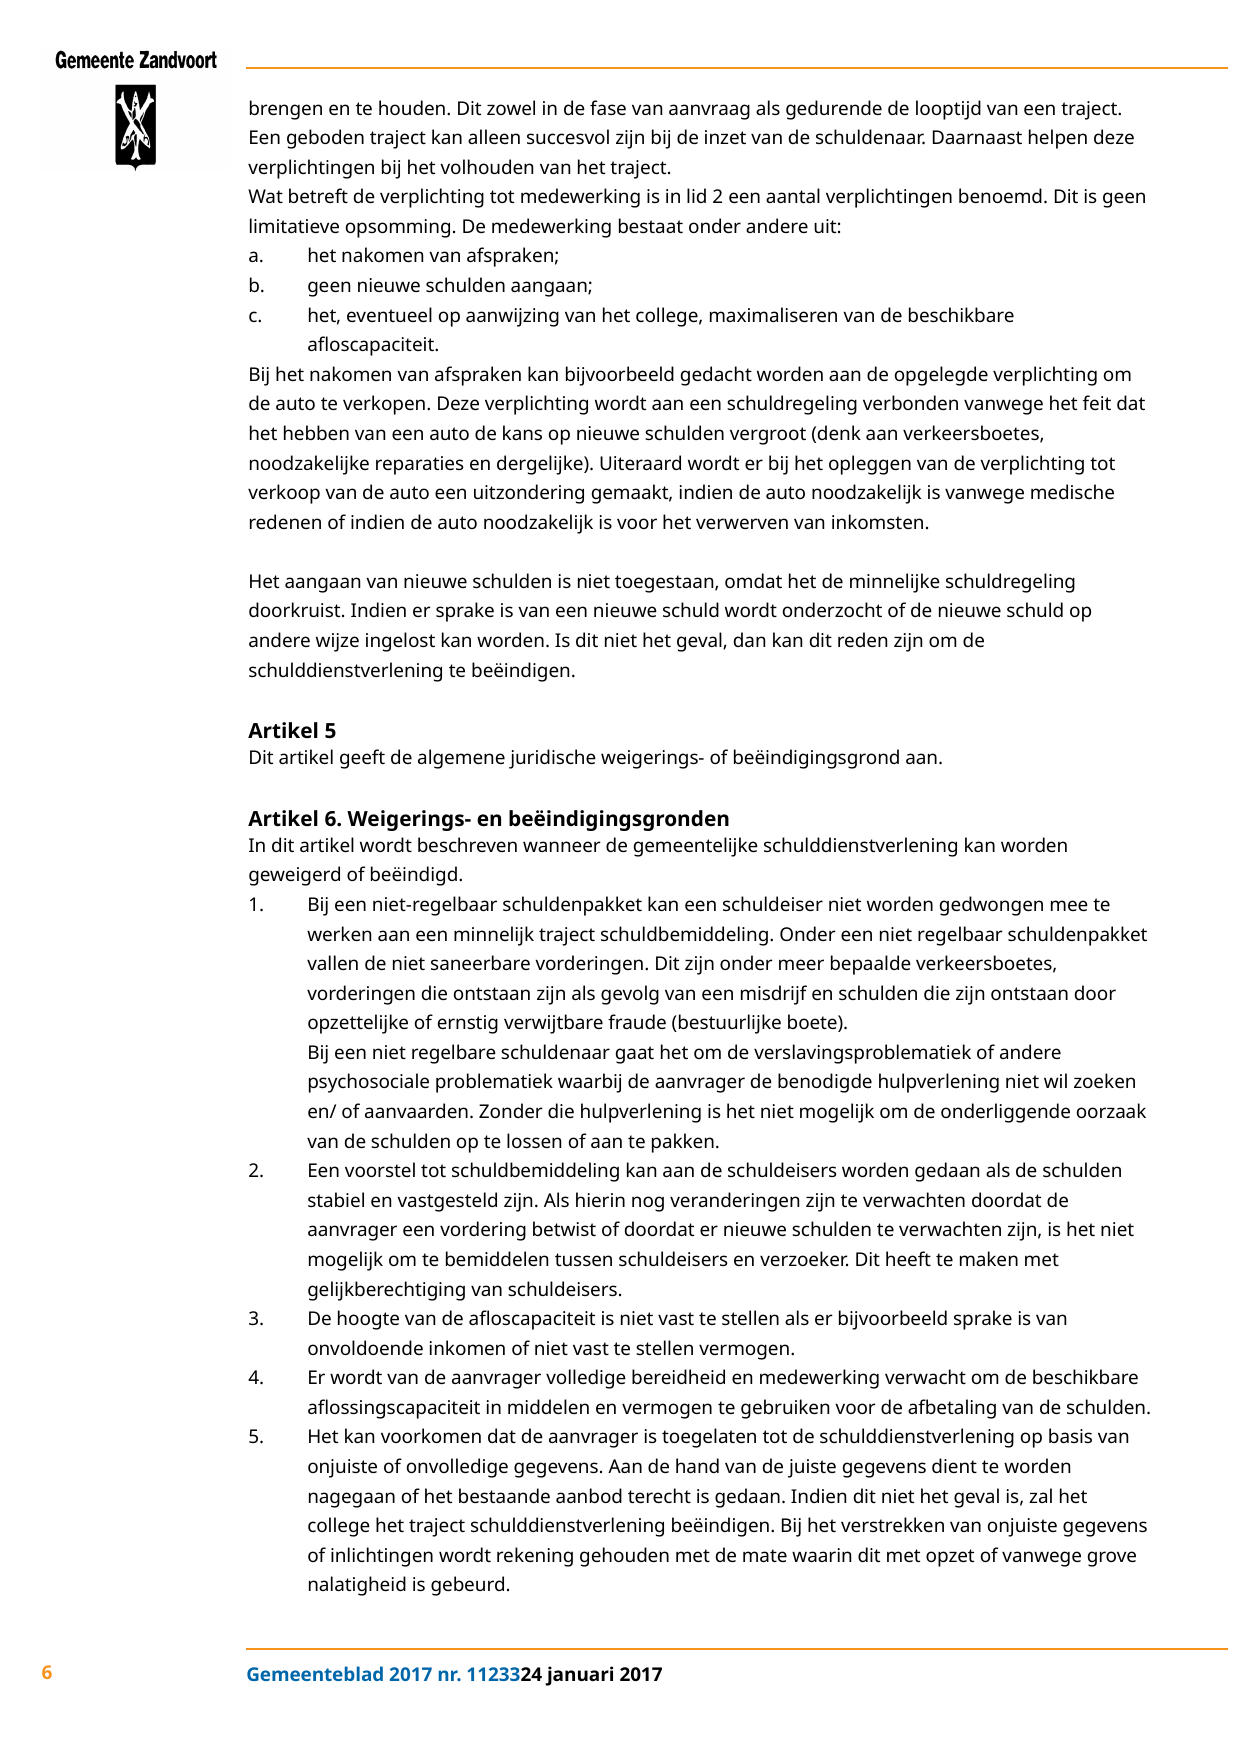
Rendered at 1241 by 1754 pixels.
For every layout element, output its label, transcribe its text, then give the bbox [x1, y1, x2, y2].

list Bij een niet-regelbaar schuldenpakket kan een schuldeiser niet worden gedwongen mee te werken aan een minnelijk traject schuldbemiddeling. Onder een niet regelbaar schuldenpakket vallen de niet saneerbare vorderingen. Dit zijn onder meer bepaalde verkeersboetes, vorderingen die ontstaan zijn als gevolg van een misdrijf en schulden die zijn ontstaan door opzettelijke of ernstig verwijtbare fraude (bestuurlijke boete). [248, 891, 1152, 1035]
text Bij het nakomen van afspraken kan bijvoorbeeld gedacht worden aan de opgelegde verplichting om de auto te verkopen. Deze verplichting wordt aan een schuldregeling verbonden vanwege het feit dat het hebben van een auto de kans op nieuwe schulden vergroot (denk aan verkeersboetes, noodzakelijke reparaties en dergelijke). Uiteraard wordt er bij het opleggen van de verplichting tot verkoop van de auto een uitzondering gemaakt, indien de auto noodzakelijk is vanwege medische redenen of indien de auto noodzakelijk is voor het verwerven van inkomsten. [248, 361, 1152, 535]
list Er wordt van de aanvrager volledige bereidheid en medewerking verwacht om de beschikbare aflossingscapaciteit in middelen en vermogen te gebruiken voor de afbetaling van de schulden. [248, 1364, 1152, 1420]
list geen nieuwe schulden aangaan; [248, 272, 1152, 298]
list Het kan voorkomen dat de aanvrager is toegelaten tot de schulddienstverlening op basis van onjuiste of onvolledige gegevens. Aan de hand van de juiste gegevens dient te worden nagegaan of het bestaande aanbod terecht is gedaan. Indien dit niet het geval is, zal het college het traject schulddienstverlening beëindigen. Bij het verstrekken van onjuiste gegevens of inlichtingen wordt rekening gehouden met de mate waarin dit met opzet of vanwege grove nalatigheid is gebeurd. [248, 1424, 1152, 1597]
text Artikel 5 [248, 716, 1152, 744]
list het, eventueel op aanwijzing van het college, maximaliseren van de beschikbare afloscapaciteit. [248, 302, 1152, 357]
text Het aangaan van nieuwe schulden is niet toegestaan, omdat het de minnelijke schuldregeling doorkruist. Indien er sprake is van een nieuwe schuld wordt onderzocht of de nieuwe schuld op andere wijze ingelost kan worden. Is dit niet het geval, dan kan dit reden zijn om de schulddienstverlening te beëindigen. [248, 568, 1152, 683]
list De hoogte van de afloscapaciteit is niet vast te stellen als er bijvoorbeeld sprake is van onvoldoende inkomen of niet vast te stellen vermogen. [248, 1305, 1152, 1361]
list Bij een niet regelbare schuldenaar gaat het om de verslavingsproblematiek of andere psychosociale problematiek waarbij de aanvrager de benodigde hulpverlening niet wil zoeken en/ of aanvaarden. Zonder die hulpverlening is het niet mogelijk om de onderliggende oorzaak van de schulden op te lossen of aan te pakken. [248, 1039, 1152, 1154]
picture [41, 47, 231, 172]
list het nakomen van afspraken; [248, 243, 1152, 268]
list Een voorstel tot schuldbemiddeling kan aan de schuldeisers worden gedaan als de schulden stabiel en vastgesteld zijn. Als hierin nog veranderingen zijn te verwachten doordat de aanvrager een vordering betwist of doordat er nieuwe schulden te verwachten zijn, is het niet mogelijk om te bemiddelen tussen schuldeisers en verzoeker. Dit heeft te maken met gelijkberechtiging van schuldeisers. [248, 1157, 1152, 1302]
text Artikel 6. Weigerings- en beëindigingsgronden [248, 804, 1152, 832]
text brengen en te houden. Dit zowel in de fase van aanvraag als gedurende de looptijd van een traject. Een geboden traject kan alleen succesvol zijn bij de inzet van de schuldenaar. Daarnaast helpen deze verplichtingen bij het volhouden van het traject. [248, 95, 1152, 180]
text Wat betreft de verplichting tot medewerking is in lid 2 een aantal verplichtingen benoemd. Dit is geen limitatieve opsomming. De medewerking bestaat onder andere uit: [248, 183, 1152, 239]
text In dit artikel wordt beschreven wanneer de gemeentelijke schulddienstverlening kan worden geweigerd of beëindigd. [248, 832, 1152, 887]
text Dit artikel geeft de algemene juridische weigerings- of beëindigingsgrond aan. [248, 744, 1152, 770]
